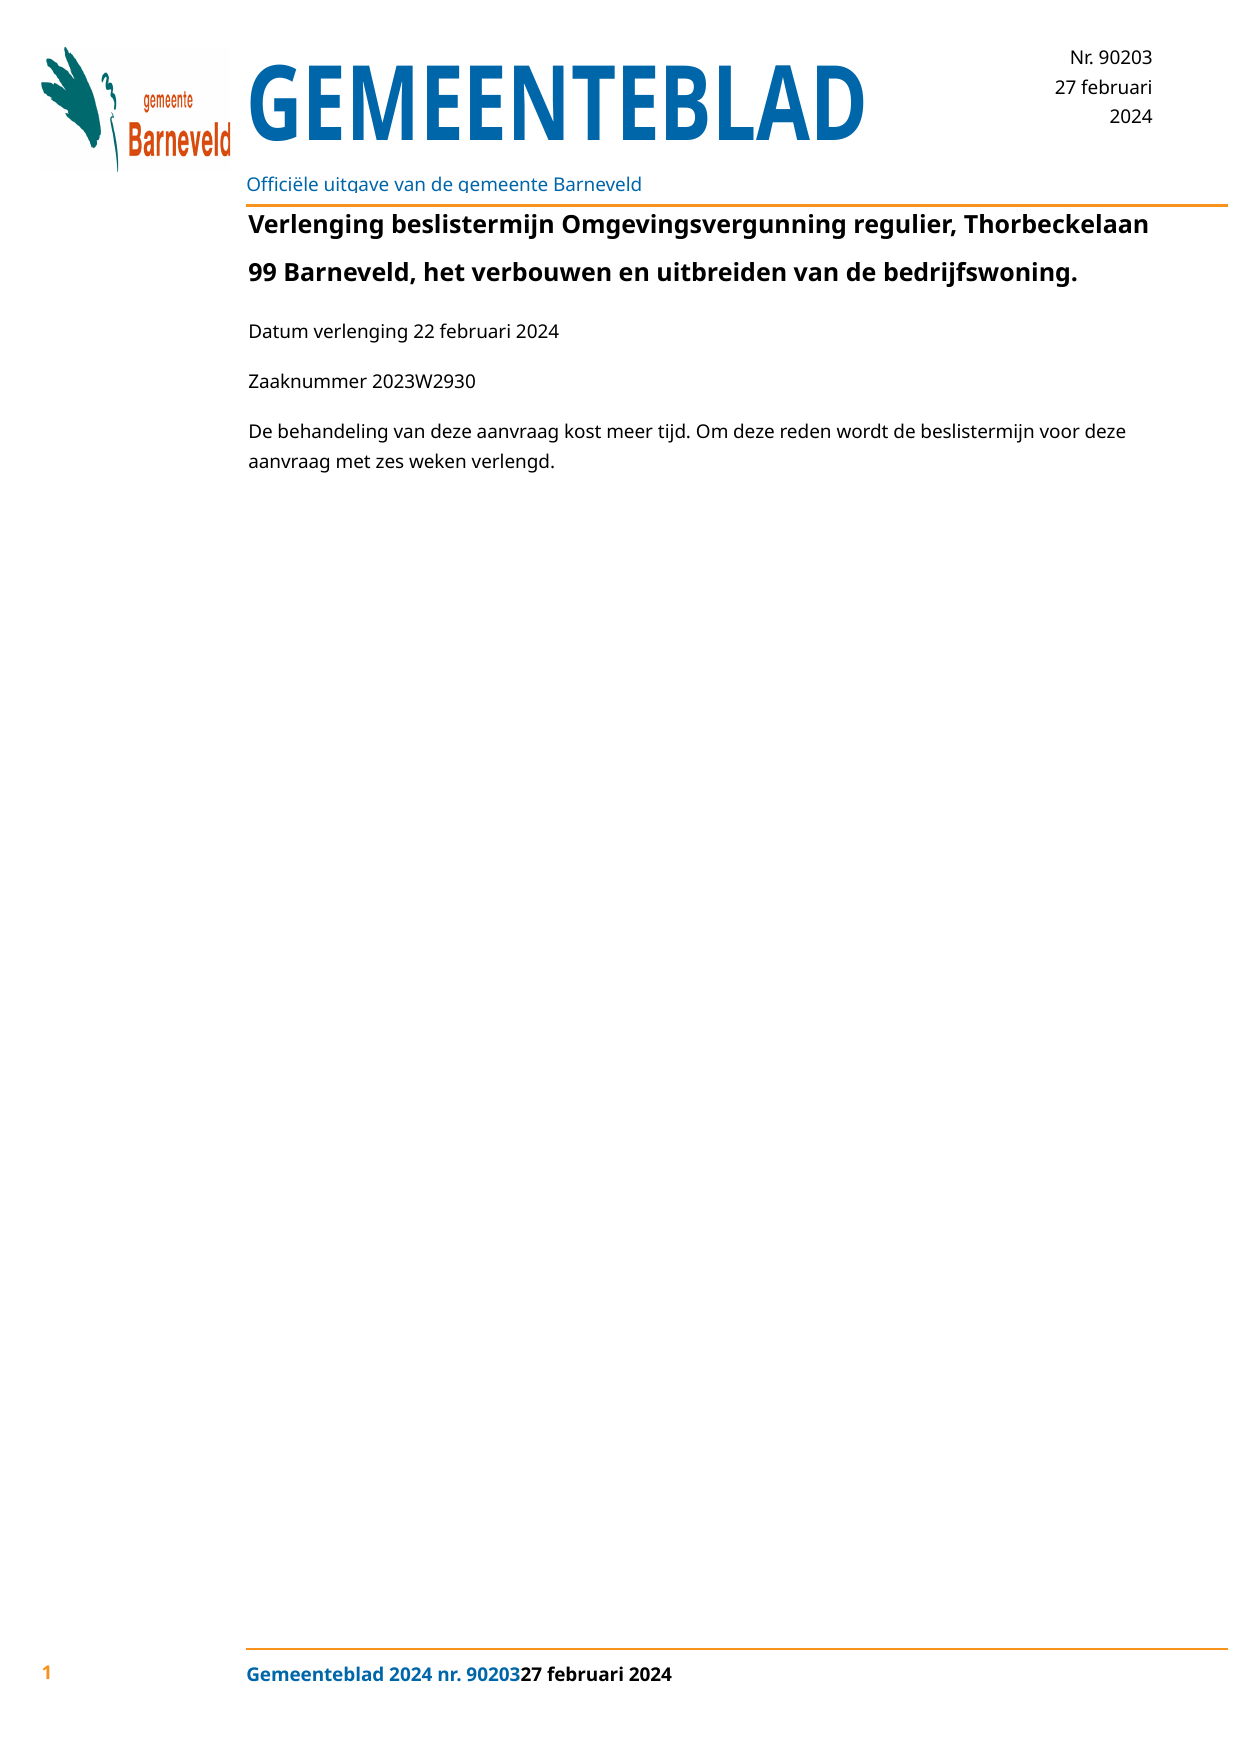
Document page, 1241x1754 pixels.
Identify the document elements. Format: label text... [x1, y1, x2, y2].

picture [41, 47, 231, 172]
text Datum verlenging 22 februari 2024 [248, 318, 1152, 344]
text De behandeling van deze aanvraag kost meer tijd. Om deze reden wordt de beslistermijn voor deze aanvraag met zes weken verlengd. [248, 419, 1152, 474]
text Zaaknummer 2023W2930 [248, 368, 1152, 394]
text Verlenging beslistermijn Omgevingsvergunning regulier, Thorbeckelaan 99 Barneveld, het verbouwen en uitbreiden van de bedrijfswoning. [248, 207, 1152, 288]
